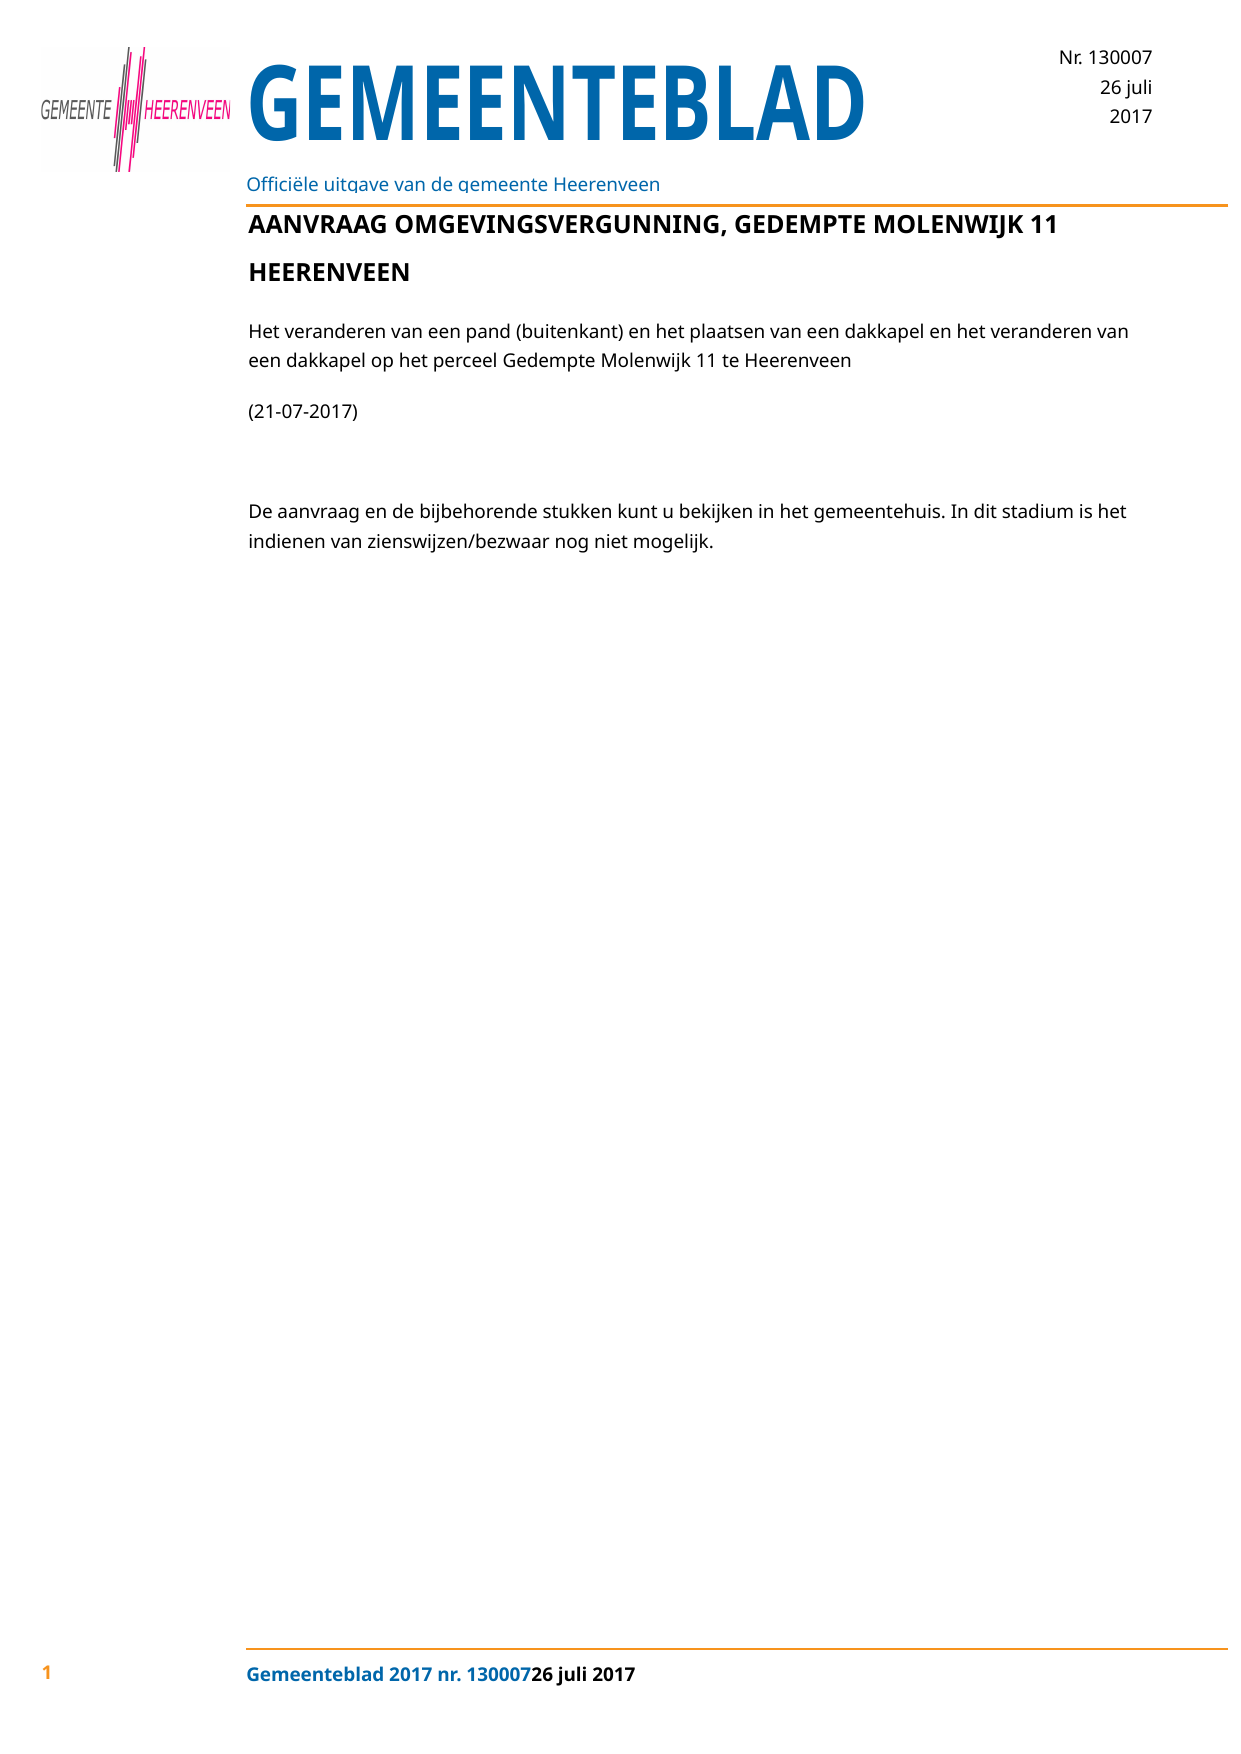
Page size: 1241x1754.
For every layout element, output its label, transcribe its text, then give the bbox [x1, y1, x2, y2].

text Het veranderen van een pand (buitenkant) en het plaatsen van een dakkapel en het veranderen van een dakkapel op het perceel Gedempte Molenwijk 11 te Heerenveen [248, 318, 1152, 373]
text AANVRAAG OMGEVINGSVERGUNNING, GEDEMPTE MOLENWIJK 11 HEERENVEEN [248, 207, 1152, 288]
text De aanvraag en de bijbehorende stukken kunt u bekijken in het gemeentehuis. In dit stadium is het indienen van zienswijzen/bezwaar nog niet mogelijk. [248, 499, 1152, 554]
picture [41, 47, 231, 172]
text (21-07-2017) [248, 398, 1152, 424]
